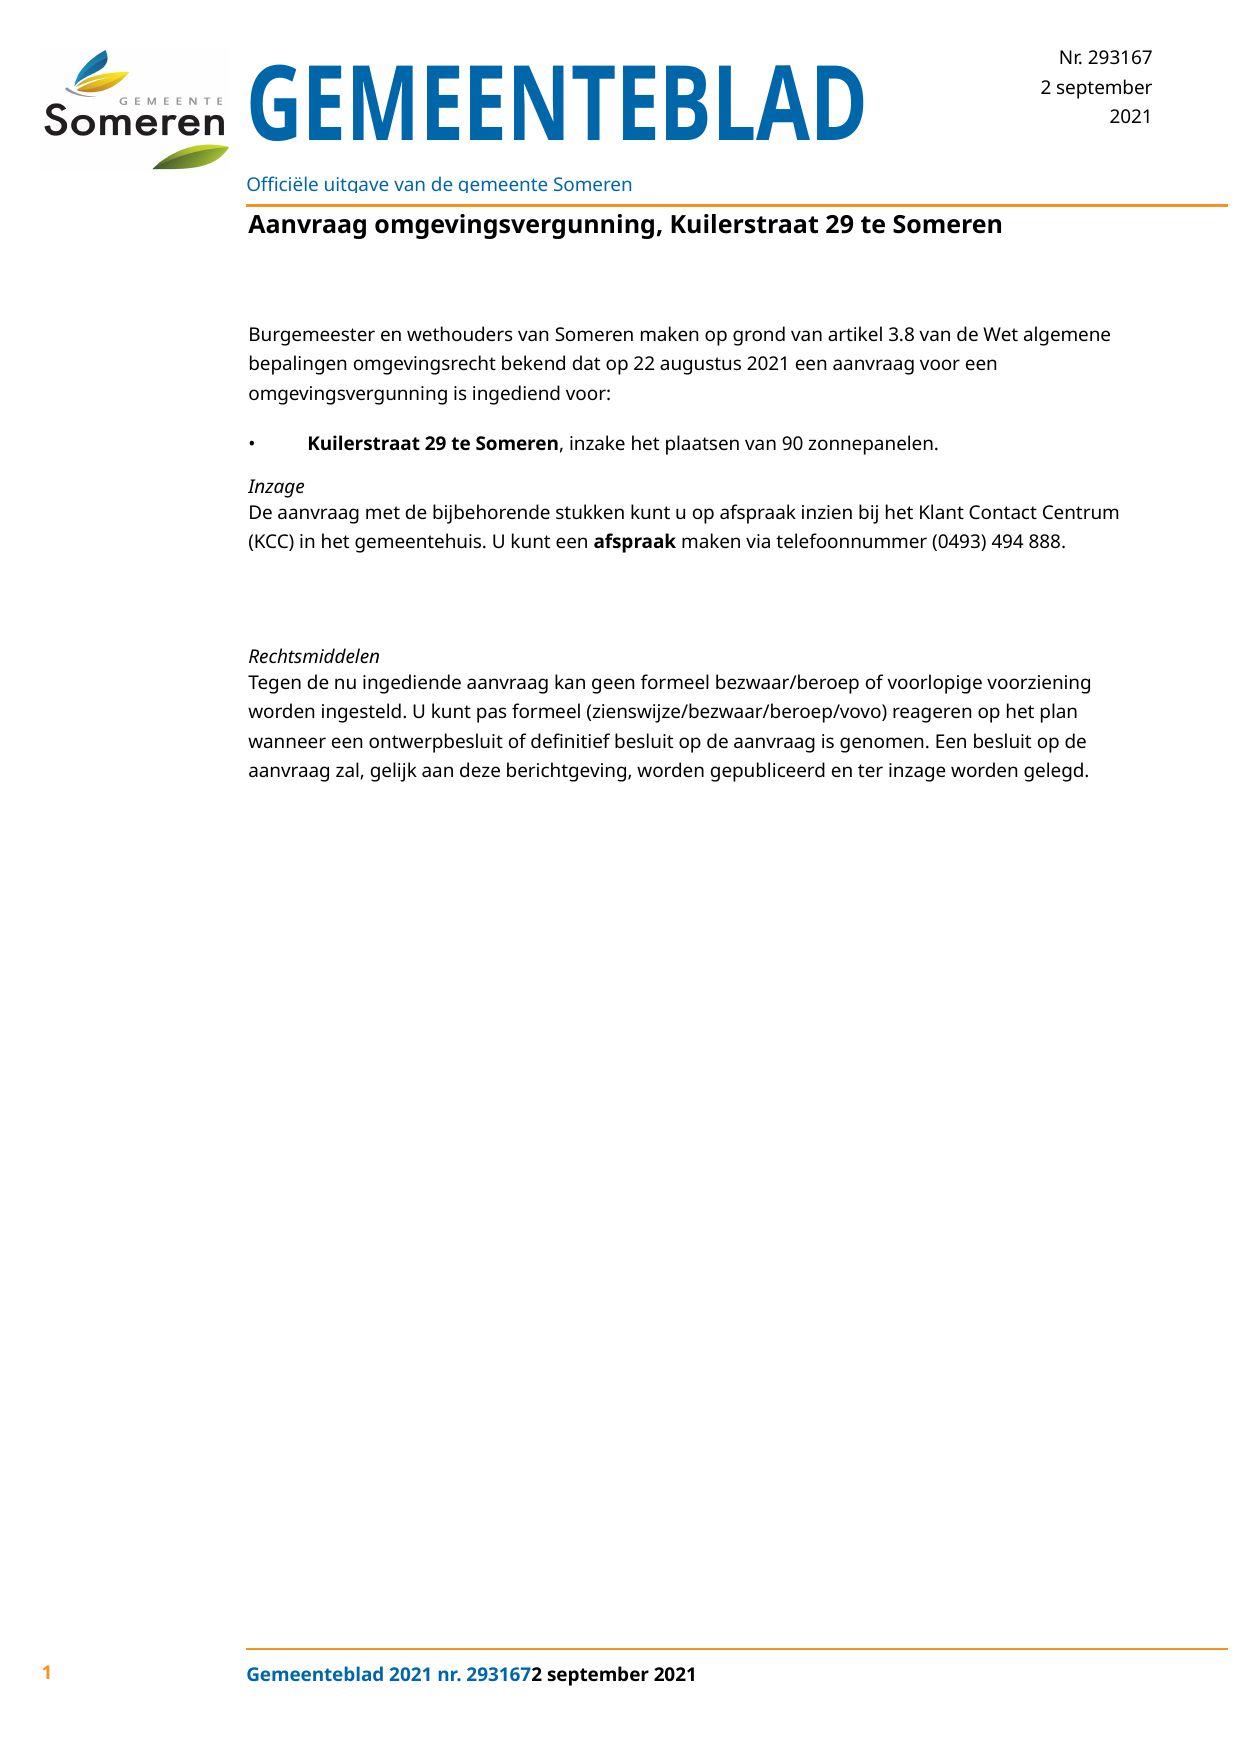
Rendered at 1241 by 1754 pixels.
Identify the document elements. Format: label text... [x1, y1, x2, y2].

text Inzage [248, 473, 1152, 499]
text Aanvraag omgevingsvergunning, Kuilerstraat 29 te Someren [248, 207, 1152, 241]
text De aanvraag met de bijbehorende stukken kunt u op afspraak inzien bij het Klant Contact Centrum (KCC) in het gemeentehuis. U kunt een afspraak maken via telefoonnummer (0493) 494 888. [248, 499, 1152, 554]
picture [41, 47, 231, 172]
list Kuilerstraat 29 te Someren, inzake het plaatsen van 90 zonnepanelen. [248, 430, 1152, 456]
text Tegen de nu ingediende aanvraag kan geen formeel bezwaar/beroep of voorlopige voorziening worden ingesteld. U kunt pas formeel (zienswijze/bezwaar/beroep/vovo) reageren op het plan wanneer een ontwerpbesluit of definitief besluit op de aanvraag is genomen. Een besluit op de aanvraag zal, gelijk aan deze berichtgeving, worden gepubliceerd en ter inzage worden gelegd. [248, 669, 1152, 783]
text Rechtsmiddelen [248, 643, 1152, 669]
text Burgemeester en wethouders van Someren maken op grond van artikel 3.8 van de Wet algemene bepalingen omgevingsrecht bekend dat op 22 augustus 2021 een aanvraag voor een omgevingsvergunning is ingediend voor: [248, 321, 1152, 406]
